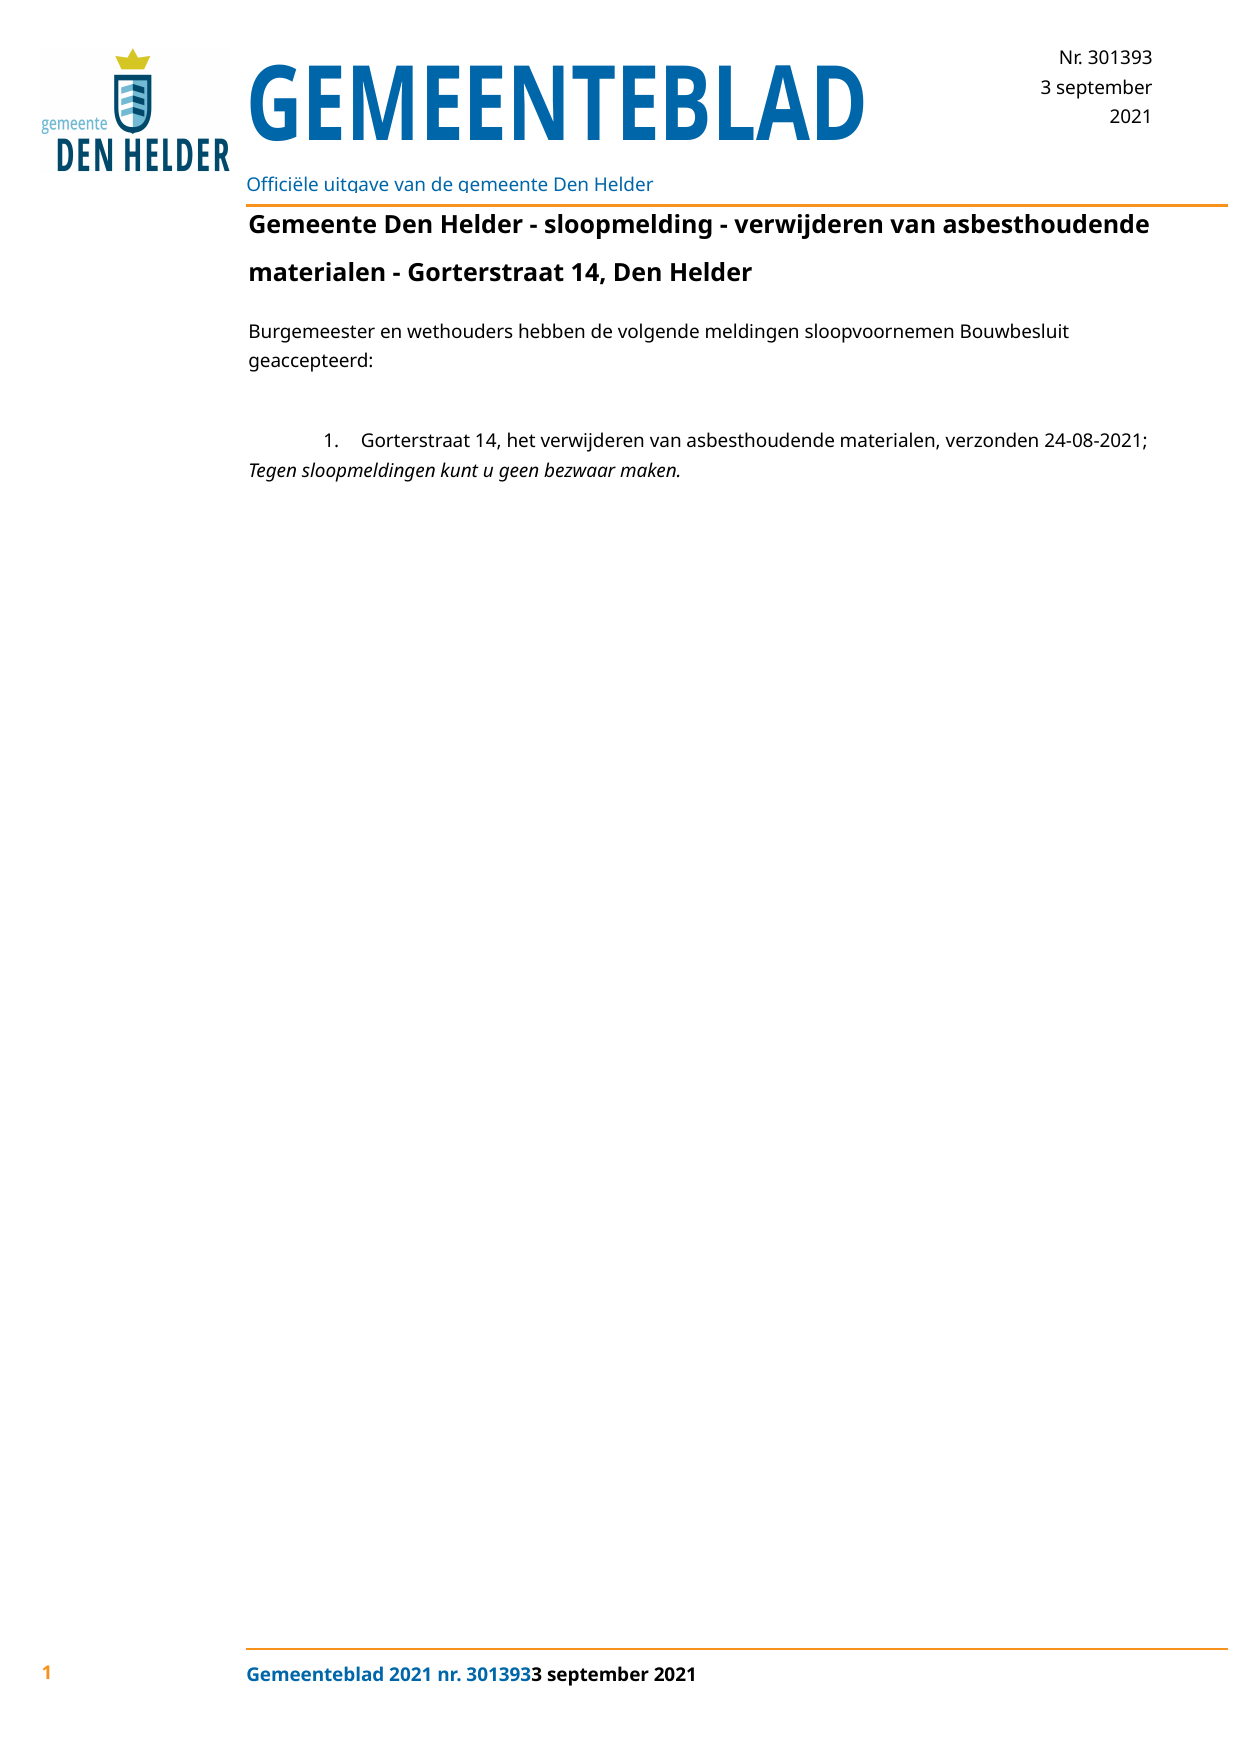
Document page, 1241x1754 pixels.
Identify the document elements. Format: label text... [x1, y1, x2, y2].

picture [130, 157, 135, 172]
list Gorterstraat 14, het verwijderen van asbesthoudende materialen, verzonden 24-08-2021; [323, 427, 1152, 453]
picture [63, 144, 68, 165]
picture [220, 160, 224, 172]
text Gemeente Den Helder - sloopmelding - verwijderen van asbesthoudende materialen - Gorterstraat 14, Den Helder [248, 207, 1152, 288]
picture [41, 47, 231, 172]
text Tegen sloopmeldingen kunt u geen bezwaar maken. [248, 457, 1152, 483]
text Burgemeester en wethouders hebben de volgende meldingen sloopvoornemen Bouwbesluit geaccepteerd: [248, 318, 1152, 373]
picture [182, 144, 187, 165]
picture [100, 154, 106, 172]
